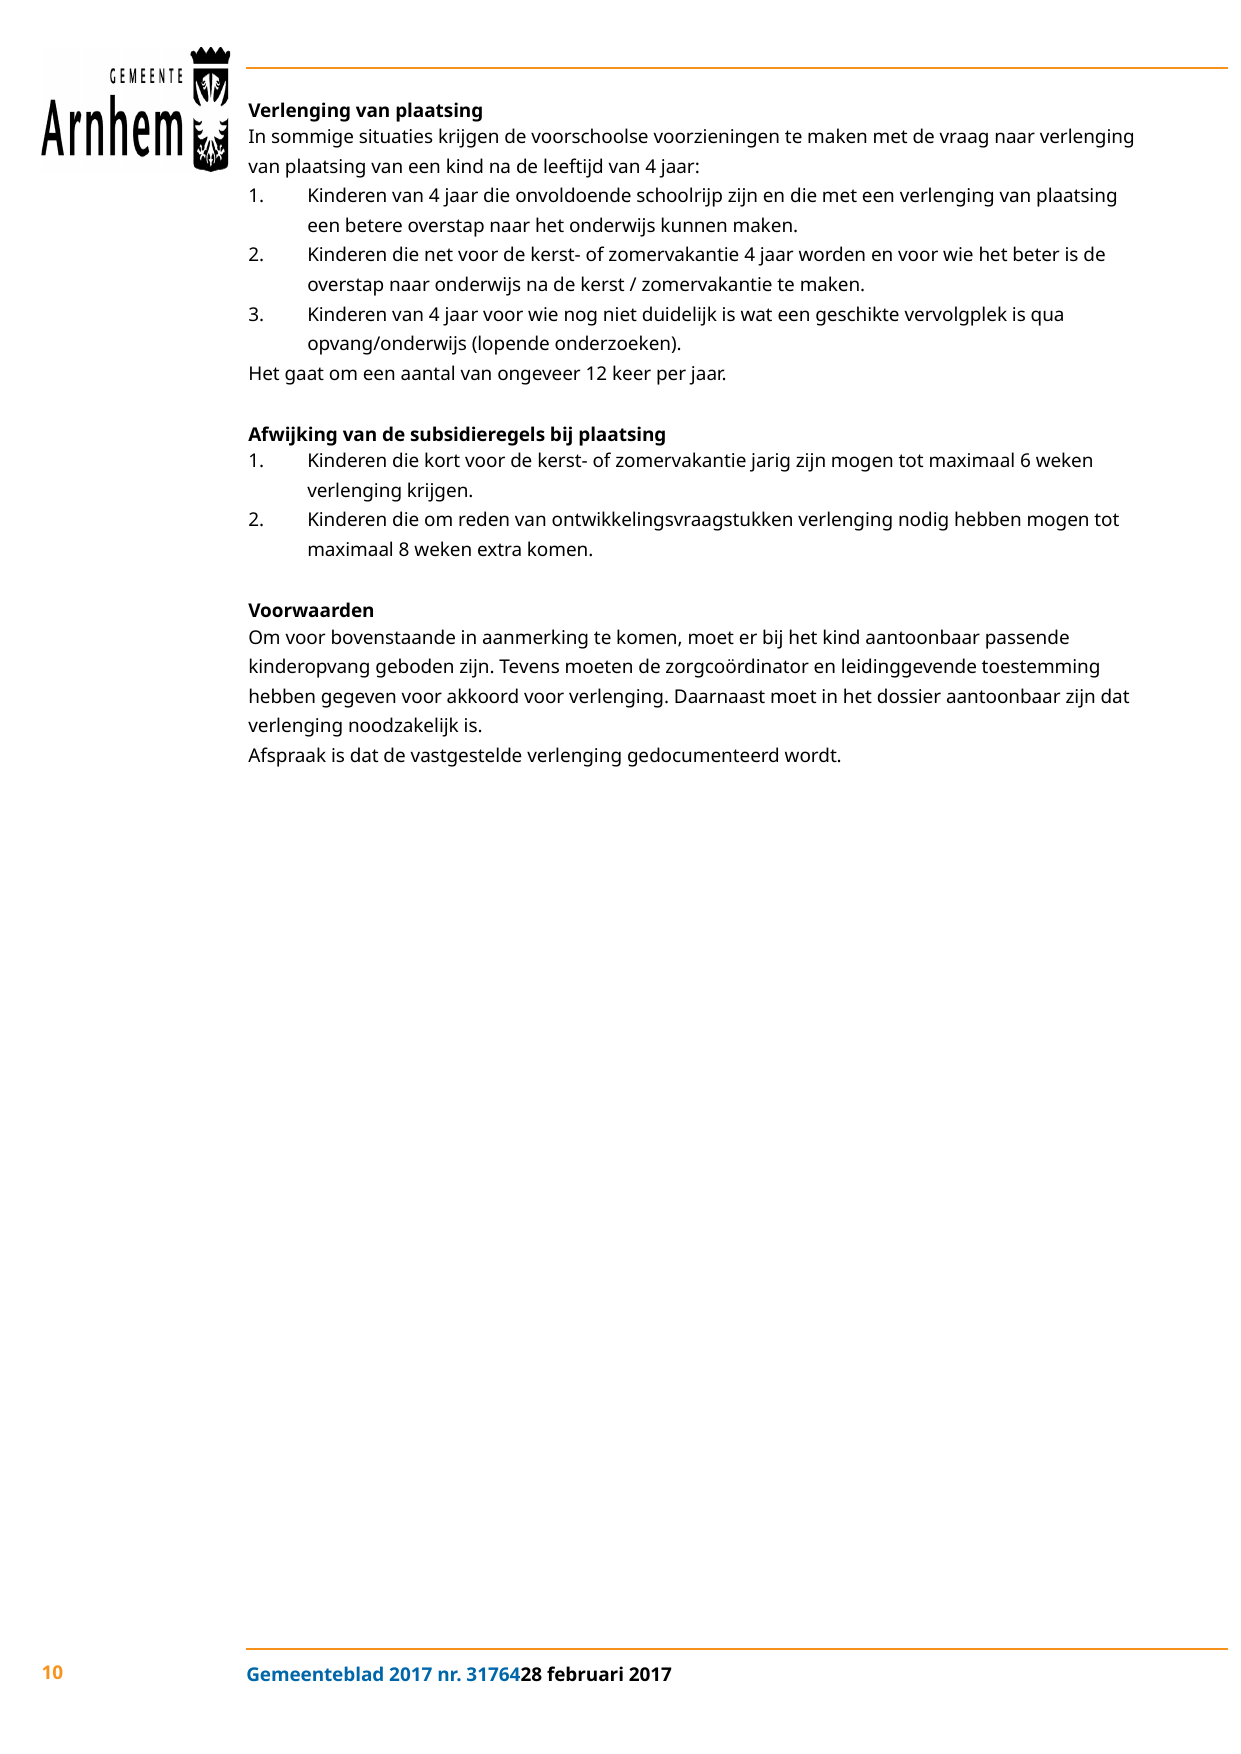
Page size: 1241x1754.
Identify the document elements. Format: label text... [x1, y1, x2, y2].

text Voorwaarden [248, 595, 1152, 624]
text Om voor bovenstaande in aanmerking te komen, moet er bij het kind aantoonbaar passende kinderopvang geboden zijn. Tevens moeten de zorgcoördinator en leidinggevende toestemming hebben gegeven voor akkoord voor verlenging. Daarnaast moet in het dossier aantoonbaar zijn dat verlenging noodzakelijk is. [248, 624, 1152, 738]
text In sommige situaties krijgen de voorschoolse voorzieningen te maken met de vraag naar verlenging van plaatsing van een kind na de leeftijd van 4 jaar: [248, 123, 1152, 178]
text Afspraak is dat de vastgestelde verlenging gedocumenteerd wordt. [248, 742, 1152, 768]
text Afwijking van de subsidieregels bij plaatsing [248, 419, 1152, 447]
text Het gaat om een aantal van ongeveer 12 keer per jaar. [248, 360, 1152, 386]
picture [41, 47, 231, 172]
text Verlenging van plaatsing [248, 95, 1152, 123]
list Kinderen die om reden van ontwikkelingsvraagstukken verlenging nodig hebben mogen tot maximaal 8 weken extra komen. [248, 507, 1152, 562]
list Kinderen van 4 jaar voor wie nog niet duidelijk is wat een geschikte vervolgplek is qua opvang/onderwijs (lopende onderzoeken). [248, 301, 1152, 356]
list Kinderen van 4 jaar die onvoldoende schoolrijp zijn en die met een verlenging van plaatsing een betere overstap naar het onderwijs kunnen maken. [248, 182, 1152, 238]
list Kinderen die net voor de kerst- of zomervakantie 4 jaar worden en voor wie het beter is de overstap naar onderwijs na de kerst / zomervakantie te maken. [248, 242, 1152, 297]
list Kinderen die kort voor de kerst- of zomervakantie jarig zijn mogen tot maximaal 6 weken verlenging krijgen. [248, 447, 1152, 503]
